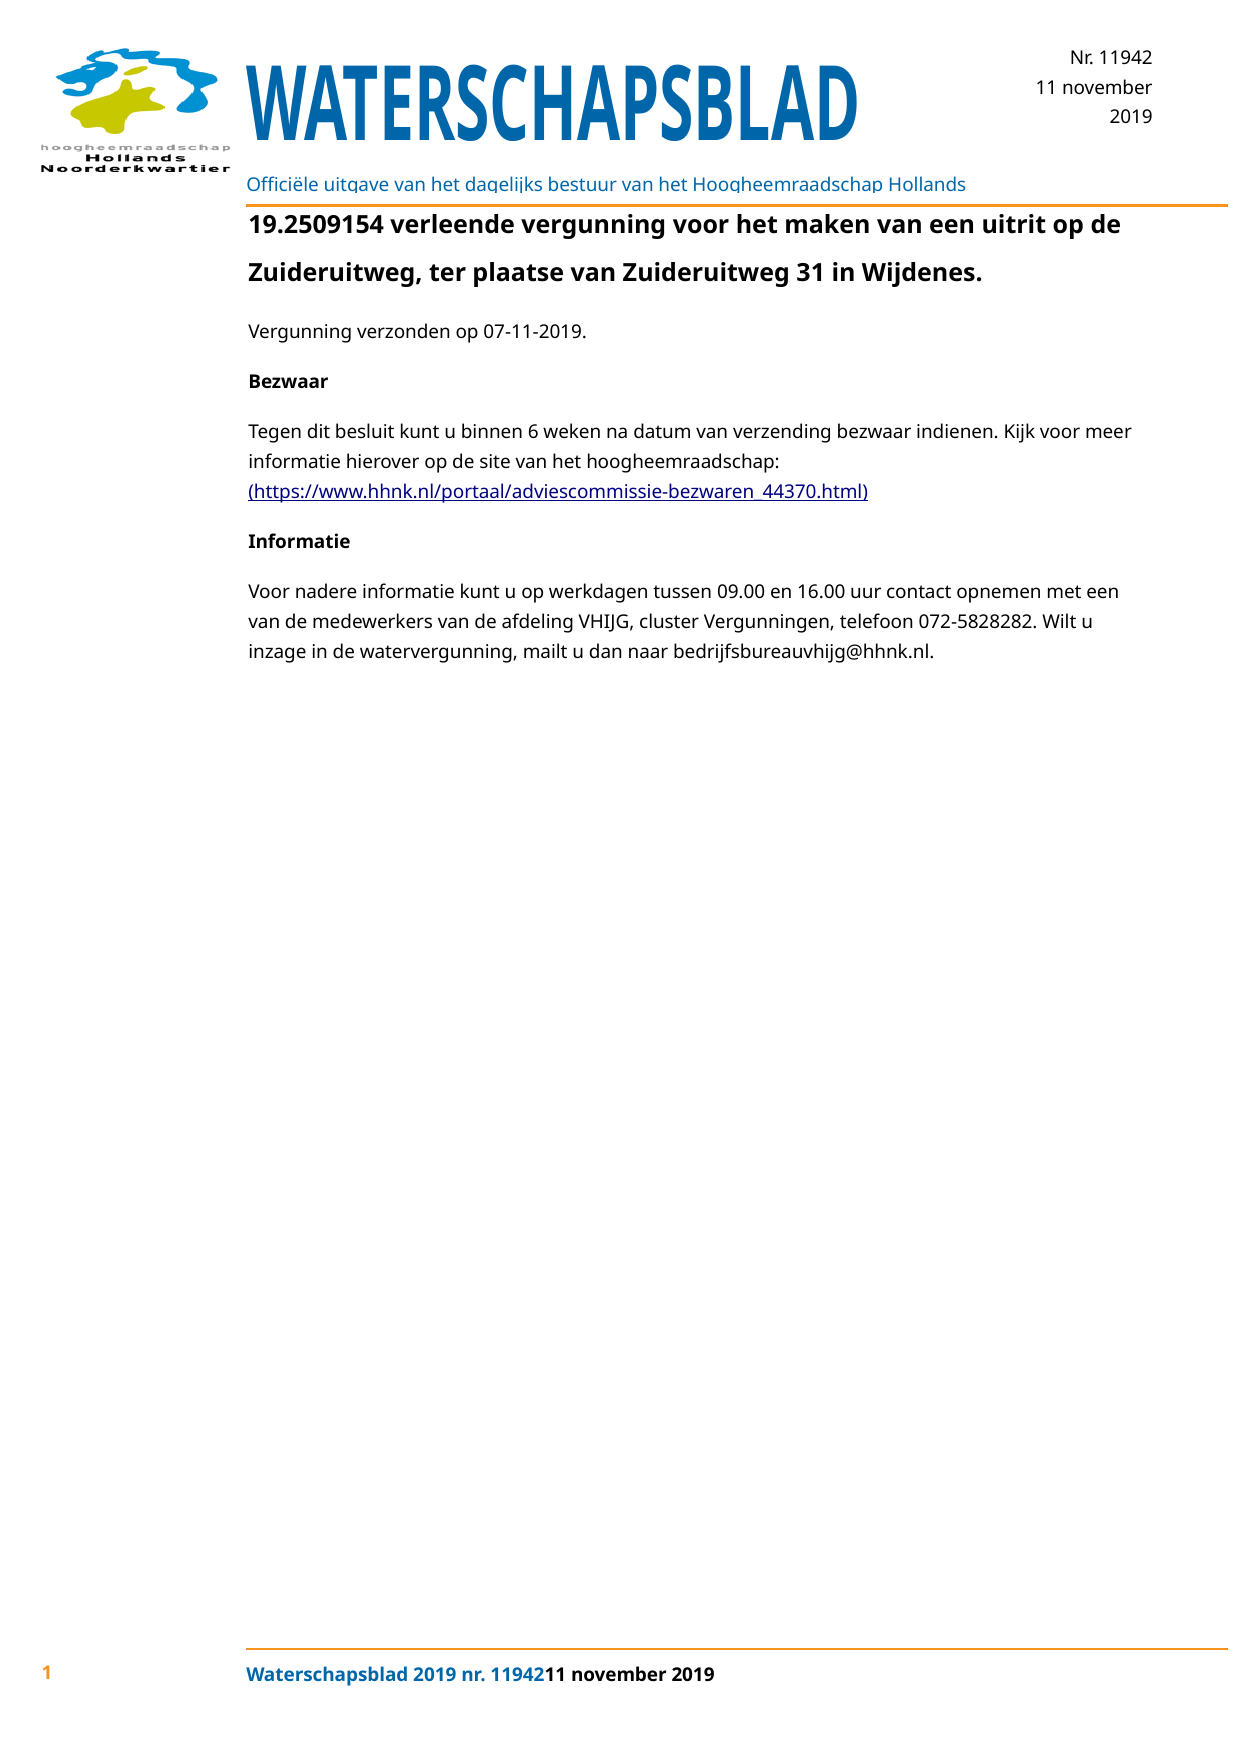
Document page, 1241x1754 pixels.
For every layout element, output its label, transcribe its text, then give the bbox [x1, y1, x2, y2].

picture [41, 47, 231, 172]
text Informatie [248, 528, 1152, 554]
text Tegen dit besluit kunt u binnen 6 weken na datum van verzending bezwaar indienen. Kijk voor meer informatie hierover op de site van het hoogheemraadschap: (https://www.hhnk.nl/portaal/adviescommissie-bezwaren_44370.html) [248, 419, 1152, 504]
text Bezwaar [248, 368, 1152, 394]
text 19.2509154 verleende vergunning voor het maken van een uitrit op de Zuideruitweg, ter plaatse van Zuideruitweg 31 in Wijdenes. [248, 207, 1152, 288]
text Voor nadere informatie kunt u op werkdagen tussen 09.00 en 16.00 uur contact opnemen met een van de medewerkers van de afdeling VHIJG, cluster Vergunningen, telefoon 072-5828282. Wilt u inzage in de watervergunning, mailt u dan naar bedrijfsbureauvhijg@hhnk.nl. [248, 579, 1152, 664]
text Vergunning verzonden op 07-11-2019. [248, 318, 1152, 344]
